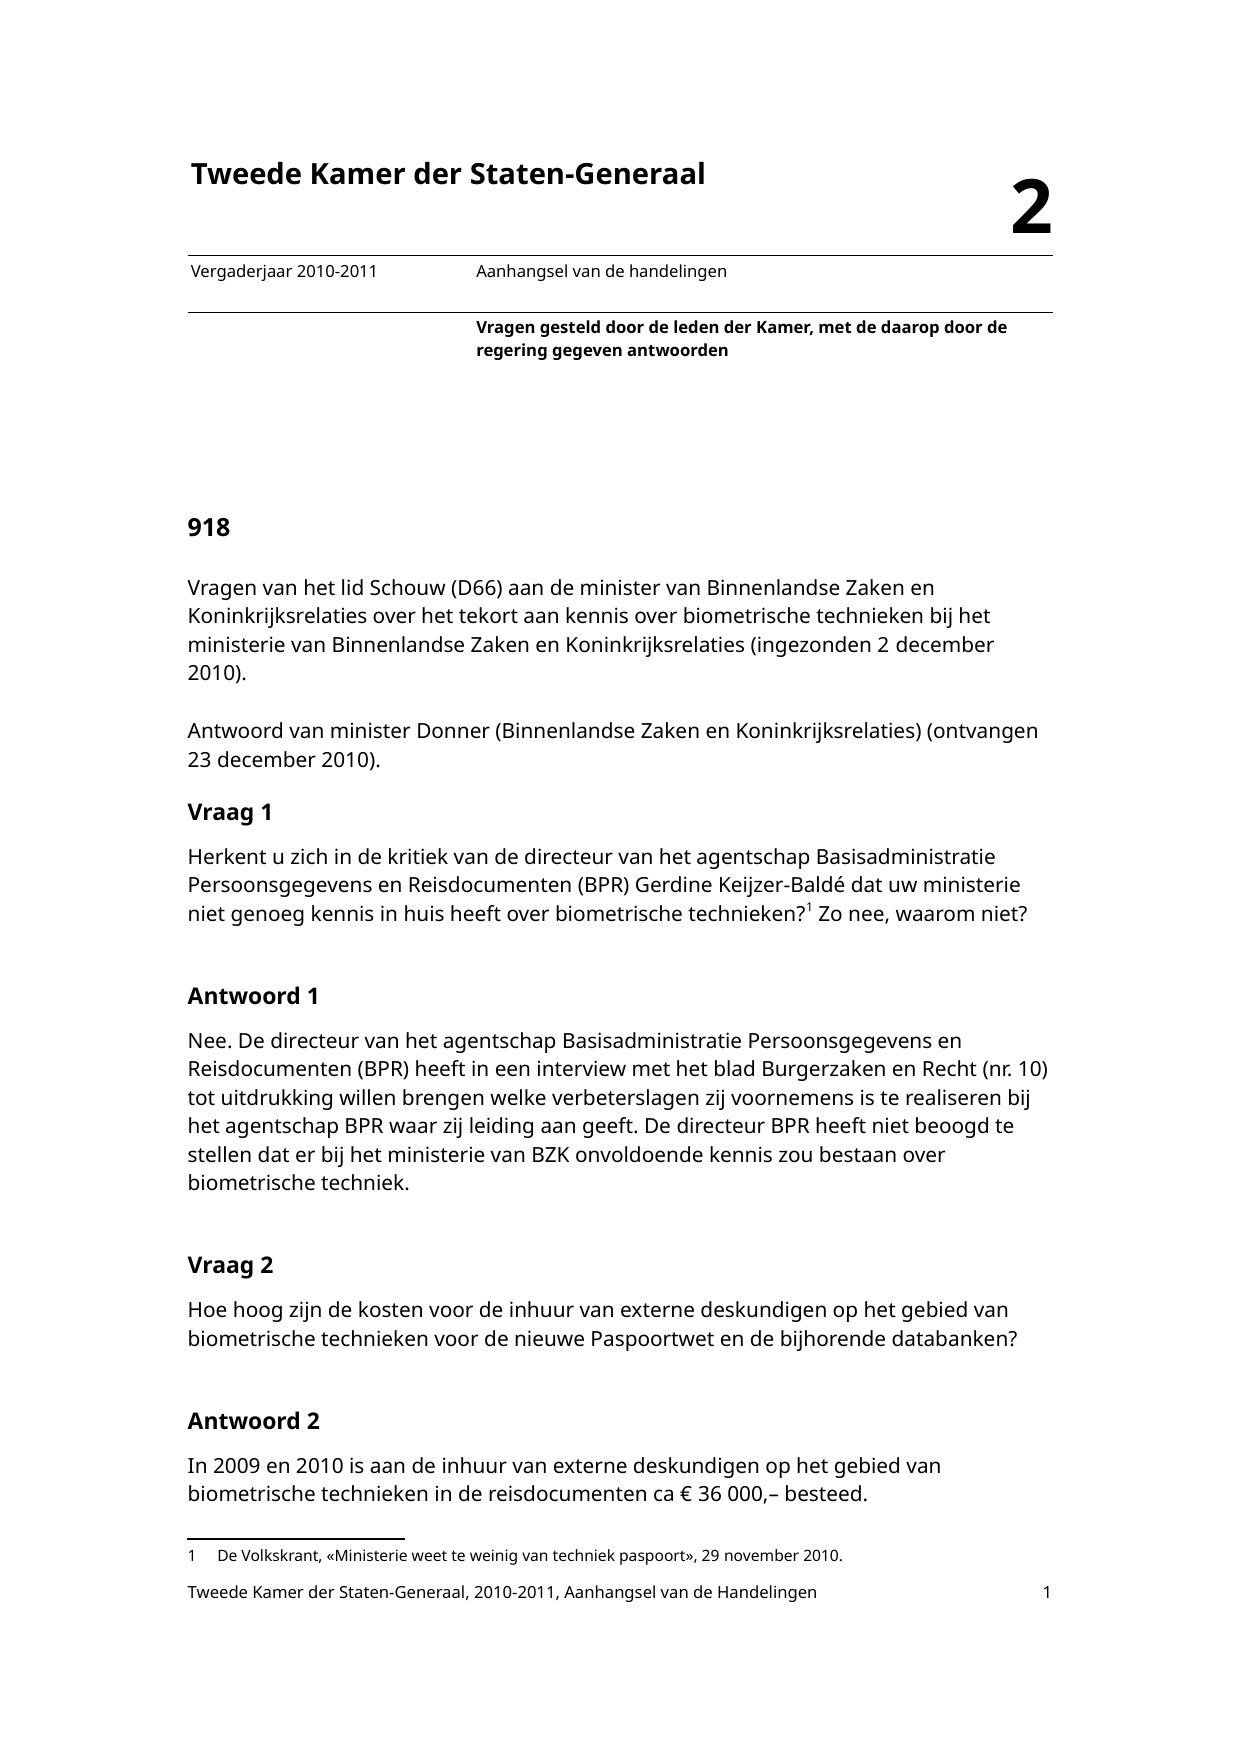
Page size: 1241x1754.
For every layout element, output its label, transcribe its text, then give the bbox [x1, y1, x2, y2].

text In 2009 en 2010 is aan de inhuur van externe deskundigen op het gebied van biometrische technieken in de reisdocumenten ca € 36 000,– besteed. [187, 1451, 1053, 1508]
table_cell Aanhangsel van de handelingen [473, 256, 1053, 312]
text De Volkskrant, «Ministerie weet te weinig van techniek paspoort», 29 november 2010. [187, 1538, 1053, 1566]
table_cell Vergaderjaar 2010-2011 [188, 256, 473, 312]
subtitle Vraag 2 [187, 1249, 1053, 1280]
text Antwoord van minister Donner (Binnenlandse Zaken en Koninkrijksrelaties) (ontvangen 23 december 2010). [187, 716, 1053, 773]
table_header 2 [880, 150, 1053, 255]
text Vragen van het lid Schouw (D66) aan de minister van Binnenlandse Zaken en Koninkrijksrelaties over het tekort aan kennis over biometrische technieken bij het ministerie van Binnenlandse Zaken en Koninkrijksrelaties (ingezonden 2 december 2010). [187, 573, 1053, 687]
text Hoe hoog zijn de kosten voor de inhuur van externe deskundigen op het gebied van biometrische technieken voor de nieuwe Paspoortwet en de bijhorende databanken? [187, 1295, 1053, 1352]
text Herkent u zich in de kritiek van de directeur van het agentschap Basisadministratie Persoonsgegevens en Reisdocumenten (BPR) Gerdine Keijzer-Baldé dat uw ministerie niet genoeg kennis in huis heeft over biometrische technieken? Zo nee, waarom niet? [187, 842, 1053, 927]
table_cell Vragen gesteld door de leden der Kamer, met de daarop door de regering gegeven antwoorden [473, 313, 1053, 361]
subtitle Antwoord 1 [187, 980, 1053, 1011]
table_cell [188, 313, 473, 361]
subtitle Antwoord 2 [187, 1405, 1053, 1436]
text Nee. De directeur van het agentschap Basisadministratie Persoonsgegevens en Reisdocumenten (BPR) heeft in een interview met het blad Burgerzaken en Recht (nr. 10) tot uitdrukking willen brengen welke verbeterslagen zij voornemens is te realiseren bij het agentschap BPR waar zij leiding aan geeft. De directeur BPR heeft niet beoogd te stellen dat er bij het ministerie van BZK onvoldoende kennis zou bestaan over biometrische techniek. [187, 1026, 1053, 1197]
table_header Tweede Kamer der Staten-Generaal [188, 150, 879, 255]
subtitle Vraag 1 [187, 796, 1053, 827]
text 918 [187, 509, 1053, 543]
